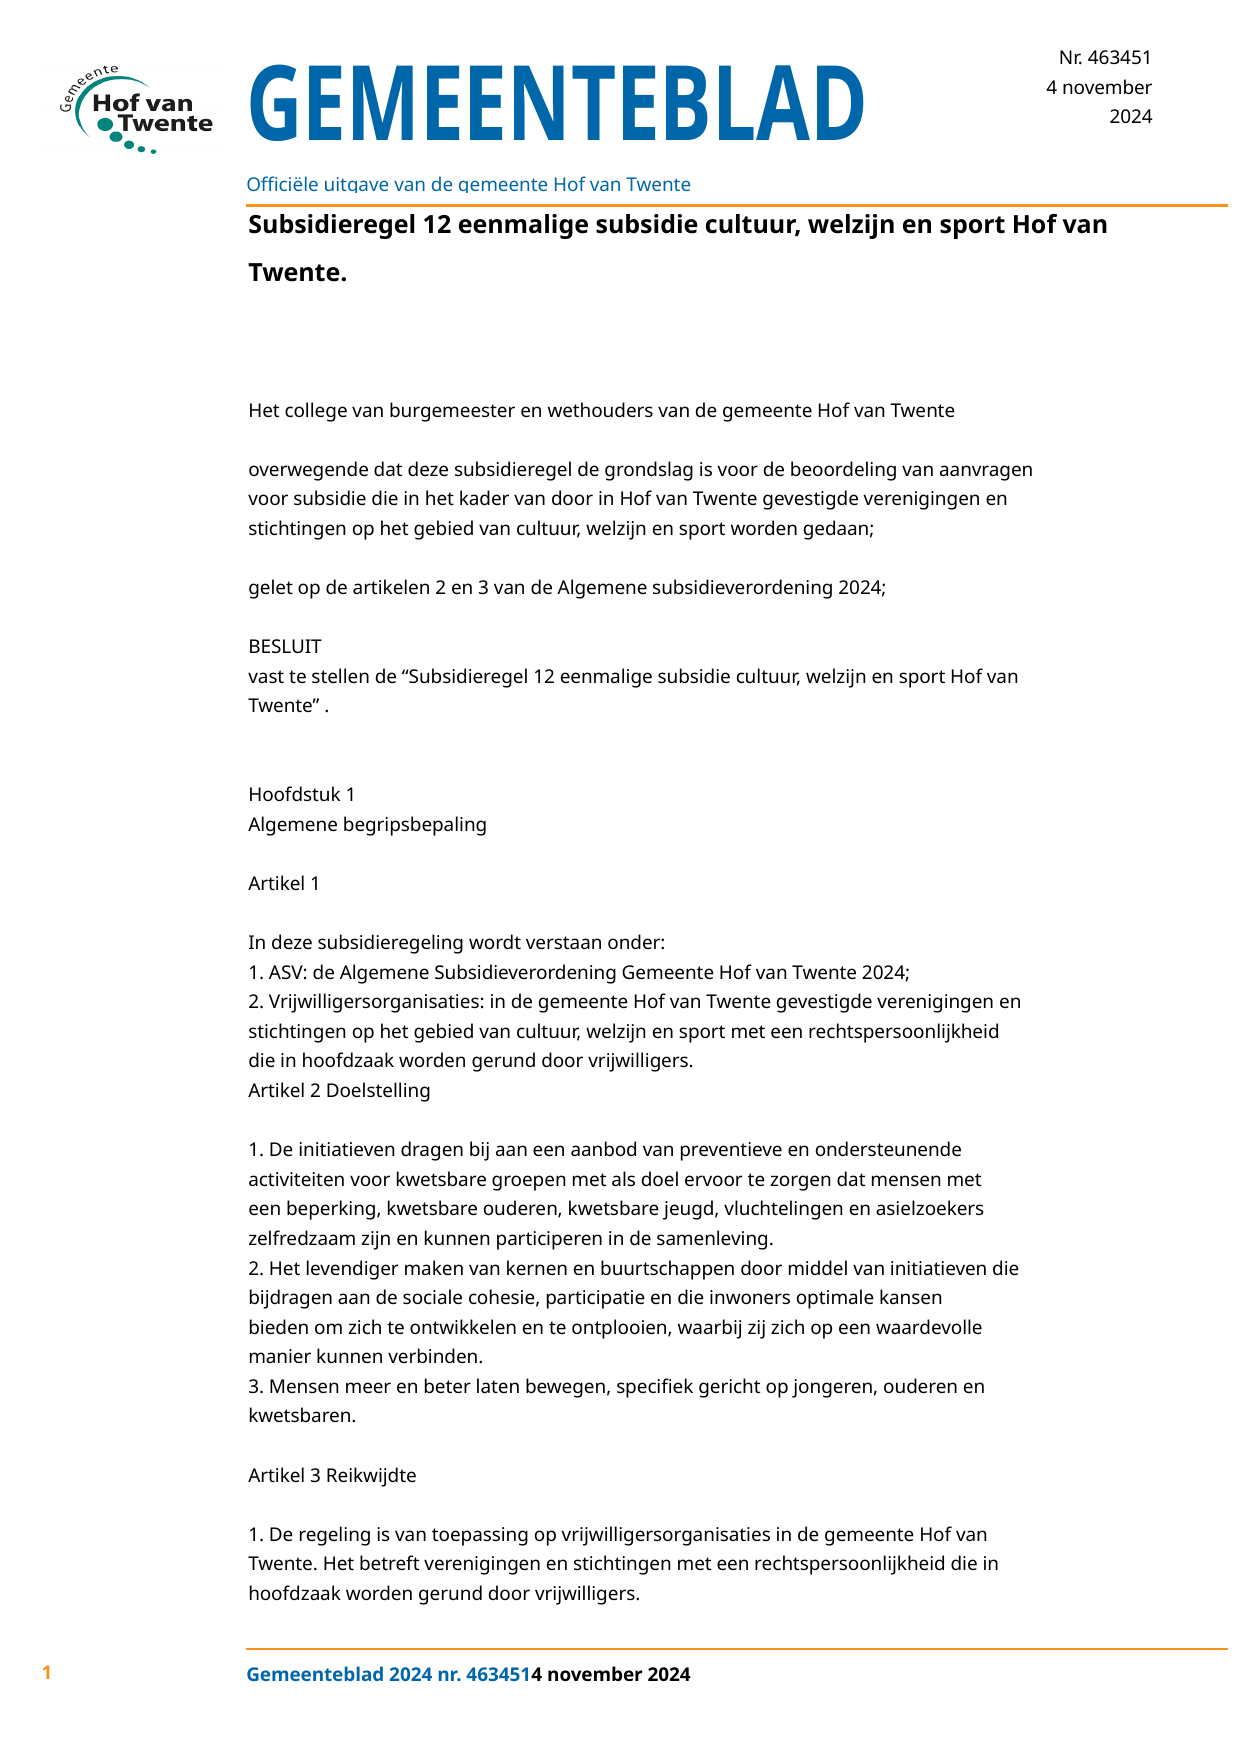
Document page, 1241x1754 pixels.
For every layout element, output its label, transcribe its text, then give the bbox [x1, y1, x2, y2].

text Artikel 3 Reikwijdte [248, 1462, 1152, 1487]
text bieden om zich te ontwikkelen en te ontplooien, waarbij zij zich op een waardevolle [248, 1314, 1152, 1339]
text Algemene begripsbepaling [248, 811, 1152, 837]
text kwetsbaren. [248, 1403, 1152, 1428]
text een beperking, kwetsbare ouderen, kwetsbare jeugd, vluchtelingen en asielzoekers [248, 1196, 1152, 1221]
text 1. ASV: de Algemene Subsidieverordening Gemeente Hof van Twente 2024; [248, 959, 1152, 984]
text activiteiten voor kwetsbare groepen met als doel ervoor te zorgen dat mensen met [248, 1166, 1152, 1192]
text Artikel 1 [248, 870, 1152, 896]
text manier kunnen verbinden. [248, 1343, 1152, 1369]
text In deze subsidieregeling wordt verstaan onder: [248, 929, 1152, 955]
text BESLUIT [248, 633, 1152, 659]
text vast te stellen de “Subsidieregel 12 eenmalige subsidie cultuur, welzijn en sport Hof van [248, 663, 1152, 689]
text gelet op de artikelen 2 en 3 van de Algemene subsidieverordening 2024; [248, 574, 1152, 600]
text 2. Vrijwilligersorganisaties: in de gemeente Hof van Twente gevestigde verenigingen en [248, 988, 1152, 1014]
text 1. De initiatieven dragen bij aan een aanbod van preventieve en ondersteunende [248, 1136, 1152, 1162]
text zelfredzaam zijn en kunnen participeren in de samenleving. [248, 1225, 1152, 1251]
text Artikel 2 Doelstelling [248, 1077, 1152, 1103]
text stichtingen op het gebied van cultuur, welzijn en sport met een rechtspersoonlijkheid [248, 1018, 1152, 1044]
text overwegende dat deze subsidieregel de grondslag is voor de beoordeling van aanvragen [248, 456, 1152, 482]
picture [41, 47, 231, 172]
text 2. Het levendiger maken van kernen en buurtschappen door middel van initiatieven die [248, 1255, 1152, 1280]
text Hoofdstuk 1 [248, 781, 1152, 807]
text stichtingen op het gebied van cultuur, welzijn en sport worden gedaan; [248, 515, 1152, 541]
text hoofdzaak worden gerund door vrijwilligers. [248, 1580, 1152, 1606]
text Twente” . [248, 693, 1152, 718]
text Subsidieregel 12 eenmalige subsidie cultuur, welzijn en sport Hof van Twente. [248, 207, 1152, 288]
text Het college van burgemeester en wethouders van de gemeente Hof van Twente [248, 397, 1152, 422]
text 3. Mensen meer en beter laten bewegen, specifiek gericht op jongeren, ouderen en [248, 1373, 1152, 1399]
text bijdragen aan de sociale cohesie, participatie en die inwoners optimale kansen [248, 1284, 1152, 1310]
text voor subsidie die in het kader van door in Hof van Twente gevestigde verenigingen en [248, 486, 1152, 511]
text Twente. Het betreft verenigingen en stichtingen met een rechtspersoonlijkheid die in [248, 1551, 1152, 1576]
text 1. De regeling is van toepassing op vrijwilligersorganisaties in de gemeente Hof van [248, 1521, 1152, 1547]
text die in hoofdzaak worden gerund door vrijwilligers. [248, 1048, 1152, 1073]
